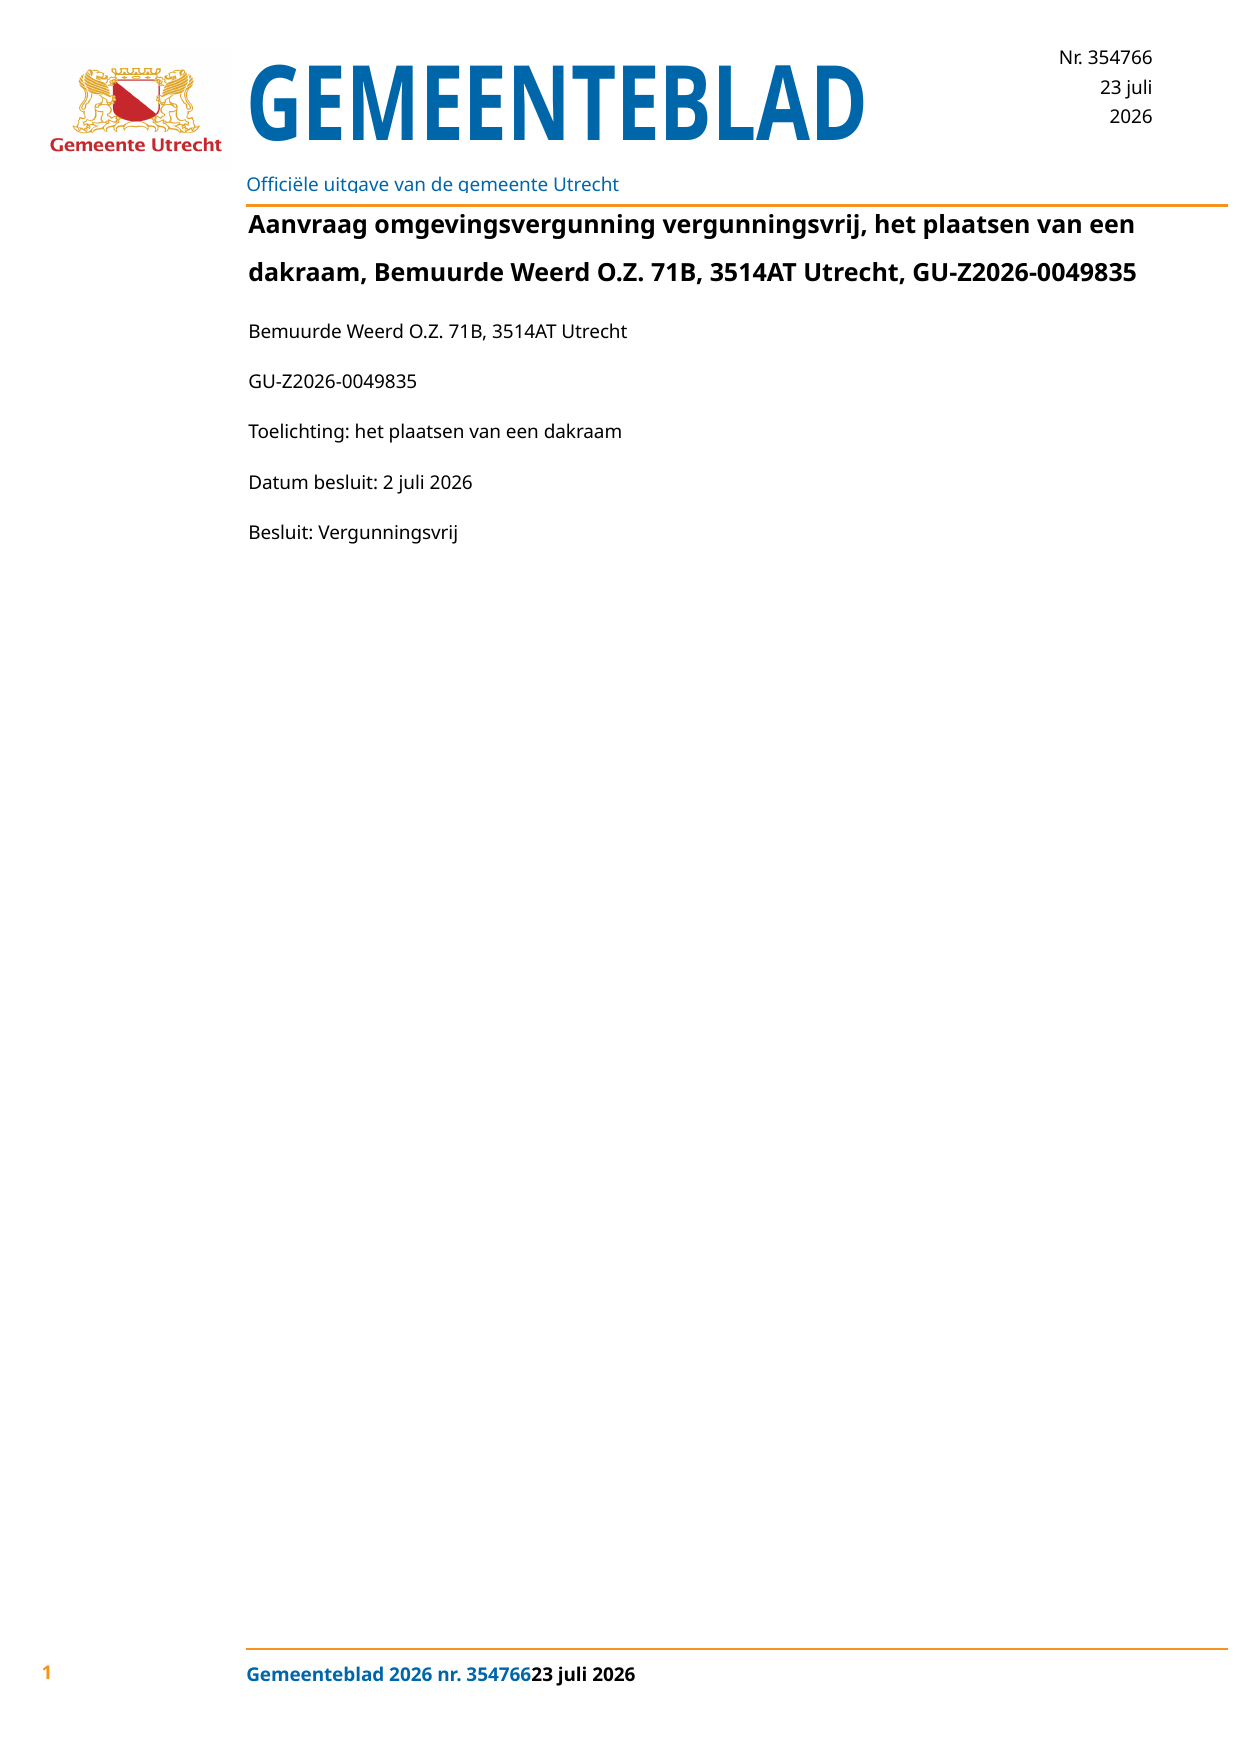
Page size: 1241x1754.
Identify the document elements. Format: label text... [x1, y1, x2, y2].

text Aanvraag omgevingsvergunning vergunningsvrij, het plaatsen van een dakraam, Bemuurde Weerd O.Z. 71B, 3514AT Utrecht, GU-Z2026-0049835 [248, 207, 1152, 288]
text Bemuurde Weerd O.Z. 71B, 3514AT Utrecht [248, 318, 1152, 344]
picture [41, 47, 231, 172]
text Datum besluit: 2 juli 2026 [248, 469, 1152, 495]
text Toelichting: het plaatsen van een dakraam [248, 419, 1152, 444]
text Besluit: Vergunningsvrij [248, 519, 1152, 545]
text GU-Z2026-0049835 [248, 368, 1152, 394]
